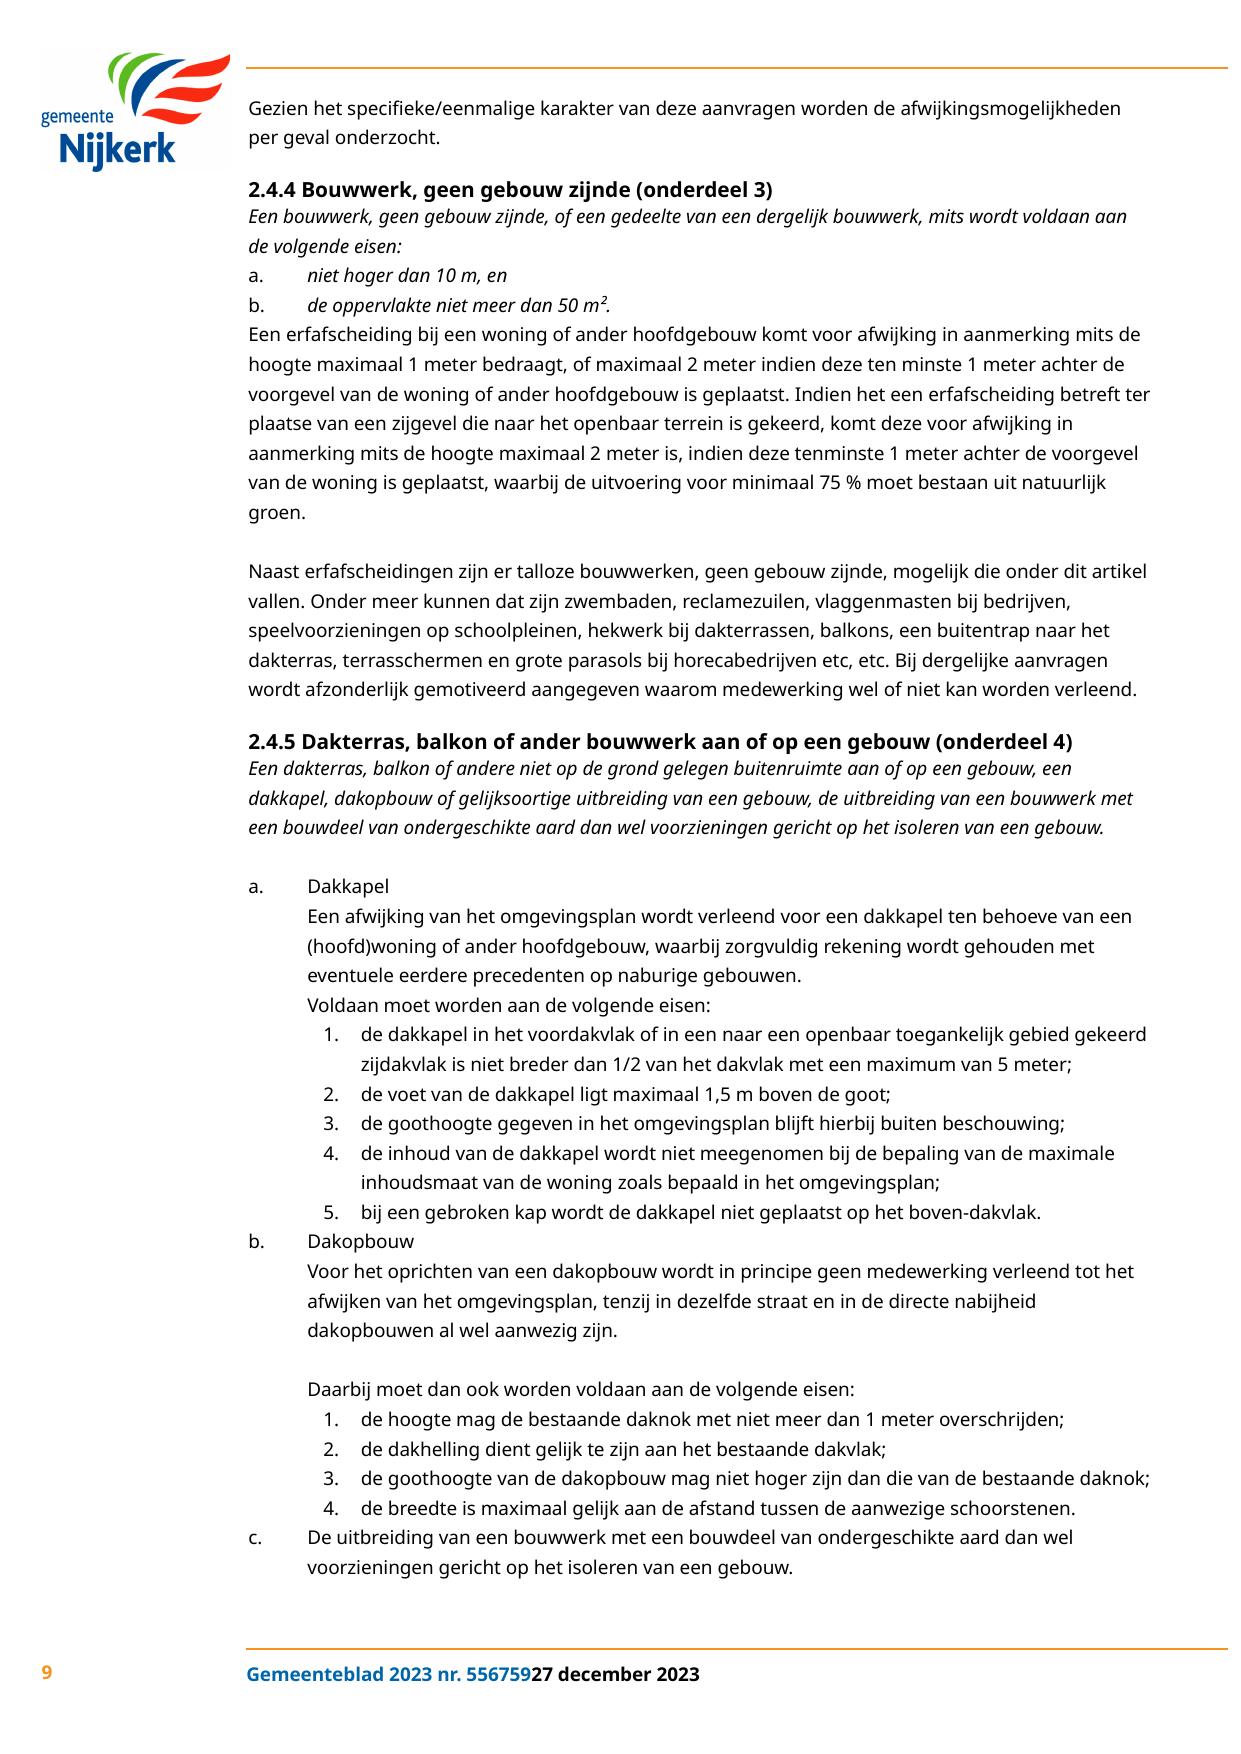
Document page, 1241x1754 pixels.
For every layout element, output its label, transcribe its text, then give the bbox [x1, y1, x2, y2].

list bij een gebroken kap wordt de dakkapel niet geplaatst op het boven-dakvlak. [323, 1199, 1152, 1225]
list Een afwijking van het omgevingsplan wordt verleend voor een dakkapel ten behoeve van een (hoofd)woning of ander hoofdgebouw, waarbij zorgvuldig rekening wordt gehouden met eventuele eerdere precedenten op naburige gebouwen. [248, 903, 1152, 988]
list de goothoogte gegeven in het omgevingsplan blijft hierbij buiten beschouwing; [323, 1110, 1152, 1136]
list de voet van de dakkapel ligt maximaal 1,5 m boven de goot; [323, 1081, 1152, 1107]
list niet hoger dan 10 m, en [248, 262, 1152, 288]
picture [41, 47, 231, 172]
list de dakkapel in het voordakvlak of in een naar een openbaar toegankelijk gebied gekeerd zijdakvlak is niet breder dan 1/2 van het dakvlak met een maximum van 5 meter; [323, 1022, 1152, 1077]
list de oppervlakte niet meer dan 50 m². [248, 292, 1152, 318]
text Een erfafscheiding bij een woning of ander hoofdgebouw komt voor afwijking in aanmerking mits de hoogte maximaal 1 meter bedraagt, of maximaal 2 meter indien deze ten minste 1 meter achter de voorgevel van de woning of ander hoofdgebouw is geplaatst. Indien het een erfafscheiding betreft ter plaatse van een zijgevel die naar het openbaar terrein is gekeerd, komt deze voor afwijking in aanmerking mits de hoogte maximaal 2 meter is, indien deze tenminste 1 meter achter de voorgevel van de woning is geplaatst, waarbij de uitvoering voor minimaal 75 % moet bestaan uit natuurlijk groen. [248, 322, 1152, 525]
list de goothoogte van de dakopbouw mag niet hoger zijn dan die van de bestaande daknok; [323, 1465, 1152, 1491]
list Dakkapel [248, 874, 1152, 899]
text Naast erfafscheidingen zijn er talloze bouwwerken, geen gebouw zijnde, mogelijk die onder dit artikel vallen. Onder meer kunnen dat zijn zwembaden, reclamezuilen, vlaggenmasten bij bedrijven, speelvoorzieningen op schoolpleinen, hekwerk bij dakterrassen, balkons, een buitentrap naar het dakterras, terrasschermen en grote parasols bij horecabedrijven etc, etc. Bij dergelijke aanvragen wordt afzonderlijk gemotiveerd aangegeven waarom medewerking wel of niet kan worden verleend. [248, 558, 1152, 702]
list de breedte is maximaal gelijk aan de afstand tussen de aanwezige schoorstenen. [323, 1495, 1152, 1521]
list Dakopbouw [248, 1229, 1152, 1254]
text 2.4.5 Dakterras, balkon of ander bouwwerk aan of op een gebouw (onderdeel 4) [248, 727, 1152, 755]
list de dakhelling dient gelijk te zijn aan het bestaande dakvlak; [323, 1436, 1152, 1462]
text Gezien het specifieke/eenmalige karakter van deze aanvragen worden de afwijkingsmogelijkheden per geval onderzocht. [248, 95, 1152, 150]
list Daarbij moet dan ook worden voldaan aan de volgende eisen: [248, 1377, 1152, 1402]
text 2.4.4 Bouwwerk, geen gebouw zijnde (onderdeel 3) [248, 175, 1152, 203]
list De uitbreiding van een bouwwerk met een bouwdeel van ondergeschikte aard dan wel voorzieningen gericht op het isoleren van een gebouw. [248, 1524, 1152, 1580]
list Voldaan moet worden aan de volgende eisen: [248, 992, 1152, 1018]
list Voor het oprichten van een dakopbouw wordt in principe geen medewerking verleend tot het afwijken van het omgevingsplan, tenzij in dezelfde straat en in de directe nabijheid dakopbouwen al wel aanwezig zijn. [248, 1258, 1152, 1343]
list de hoogte mag de bestaande daknok met niet meer dan 1 meter overschrijden; [323, 1406, 1152, 1432]
text Een dakterras, balkon of andere niet op de grond gelegen buitenruimte aan of op een gebouw, een dakkapel, dakopbouw of gelijksoortige uitbreiding van een gebouw, de uitbreiding van een bouwwerk met een bouwdeel van ondergeschikte aard dan wel voorzieningen gericht op het isoleren van een gebouw. [248, 755, 1152, 840]
text Een bouwwerk, geen gebouw zijnde, of een gedeelte van een dergelijk bouwwerk, mits wordt voldaan aan de volgende eisen: [248, 203, 1152, 258]
list de inhoud van de dakkapel wordt niet meegenomen bij de bepaling van de maximale inhoudsmaat van de woning zoals bepaald in het omgevingsplan; [323, 1140, 1152, 1195]
